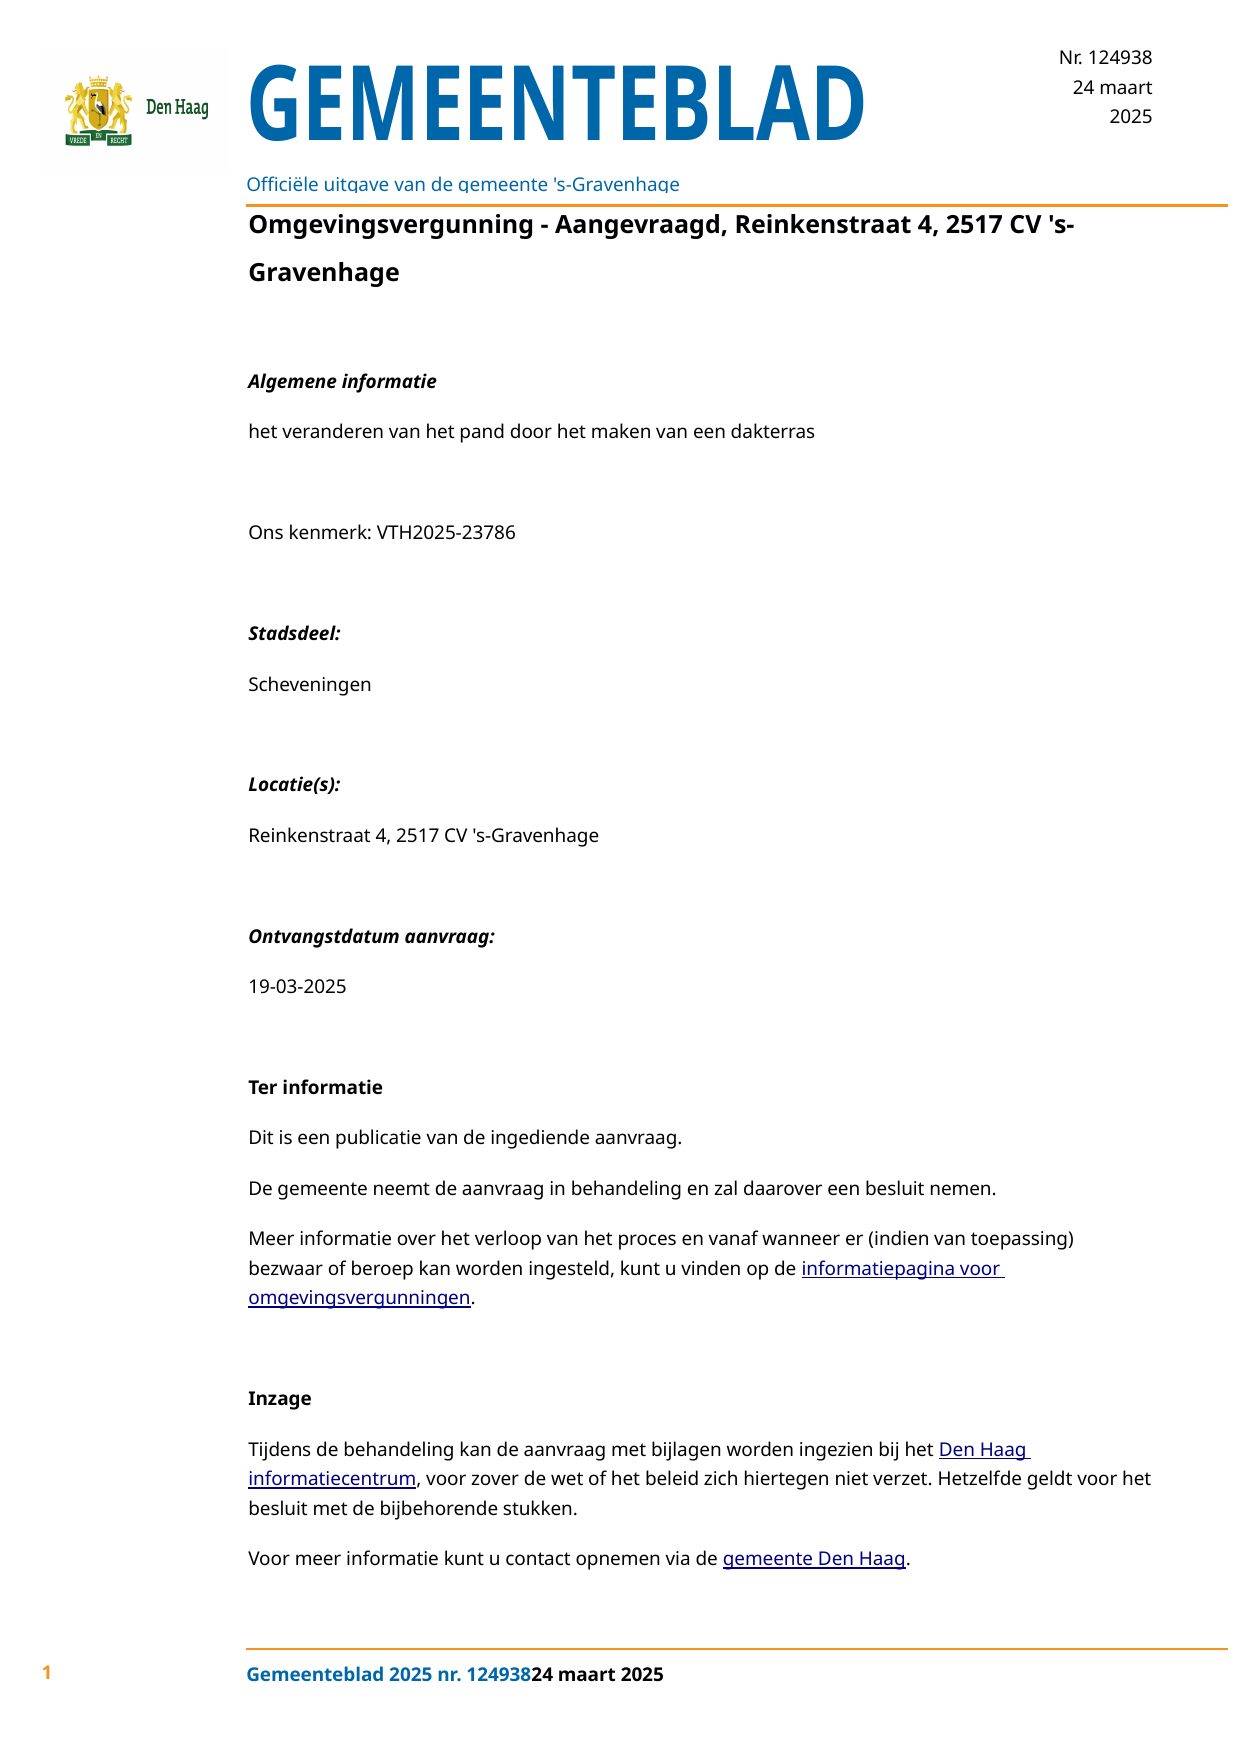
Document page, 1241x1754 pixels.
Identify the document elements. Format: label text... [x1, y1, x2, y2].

text Voor meer informatie kunt u contact opnemen via de gemeente Den Haag. [248, 1545, 1152, 1571]
text Scheveningen [248, 671, 1152, 697]
text Meer informatie over het verloop van het proces en vanaf wanneer er (indien van toepassing) bezwaar of beroep kan worden ingesteld, kunt u vinden op de informatiepagina voor omgevingsvergunningen. [248, 1225, 1152, 1310]
text Ons kenmerk: VTH2025-23786 [248, 519, 1152, 545]
text Omgevingsvergunning - Aangevraagd, Reinkenstraat 4, 2517 CV 's-Gravenhage [248, 207, 1152, 288]
text Stadsdeel: [248, 620, 1152, 646]
text het veranderen van het pand door het maken van een dakterras [248, 419, 1152, 444]
text Inzage [248, 1385, 1152, 1411]
text Reinkenstraat 4, 2517 CV 's-Gravenhage [248, 822, 1152, 848]
text Ter informatie [248, 1074, 1152, 1100]
text Locatie(s): [248, 772, 1152, 797]
text Ontvangstdatum aanvraag: [248, 923, 1152, 949]
text Algemene informatie [248, 368, 1152, 394]
picture [41, 47, 231, 172]
text Tijdens de behandeling kan de aanvraag met bijlagen worden ingezien bij het Den Haag informatiecentrum, voor zover de wet of het beleid zich hiertegen niet verzet. Hetzelfde geldt voor het besluit met de bijbehorende stukken. [248, 1436, 1152, 1521]
text 19-03-2025 [248, 973, 1152, 999]
text Dit is een publicatie van de ingediende aanvraag. [248, 1124, 1152, 1150]
text De gemeente neemt de aanvraag in behandeling en zal daarover een besluit nemen. [248, 1175, 1152, 1201]
